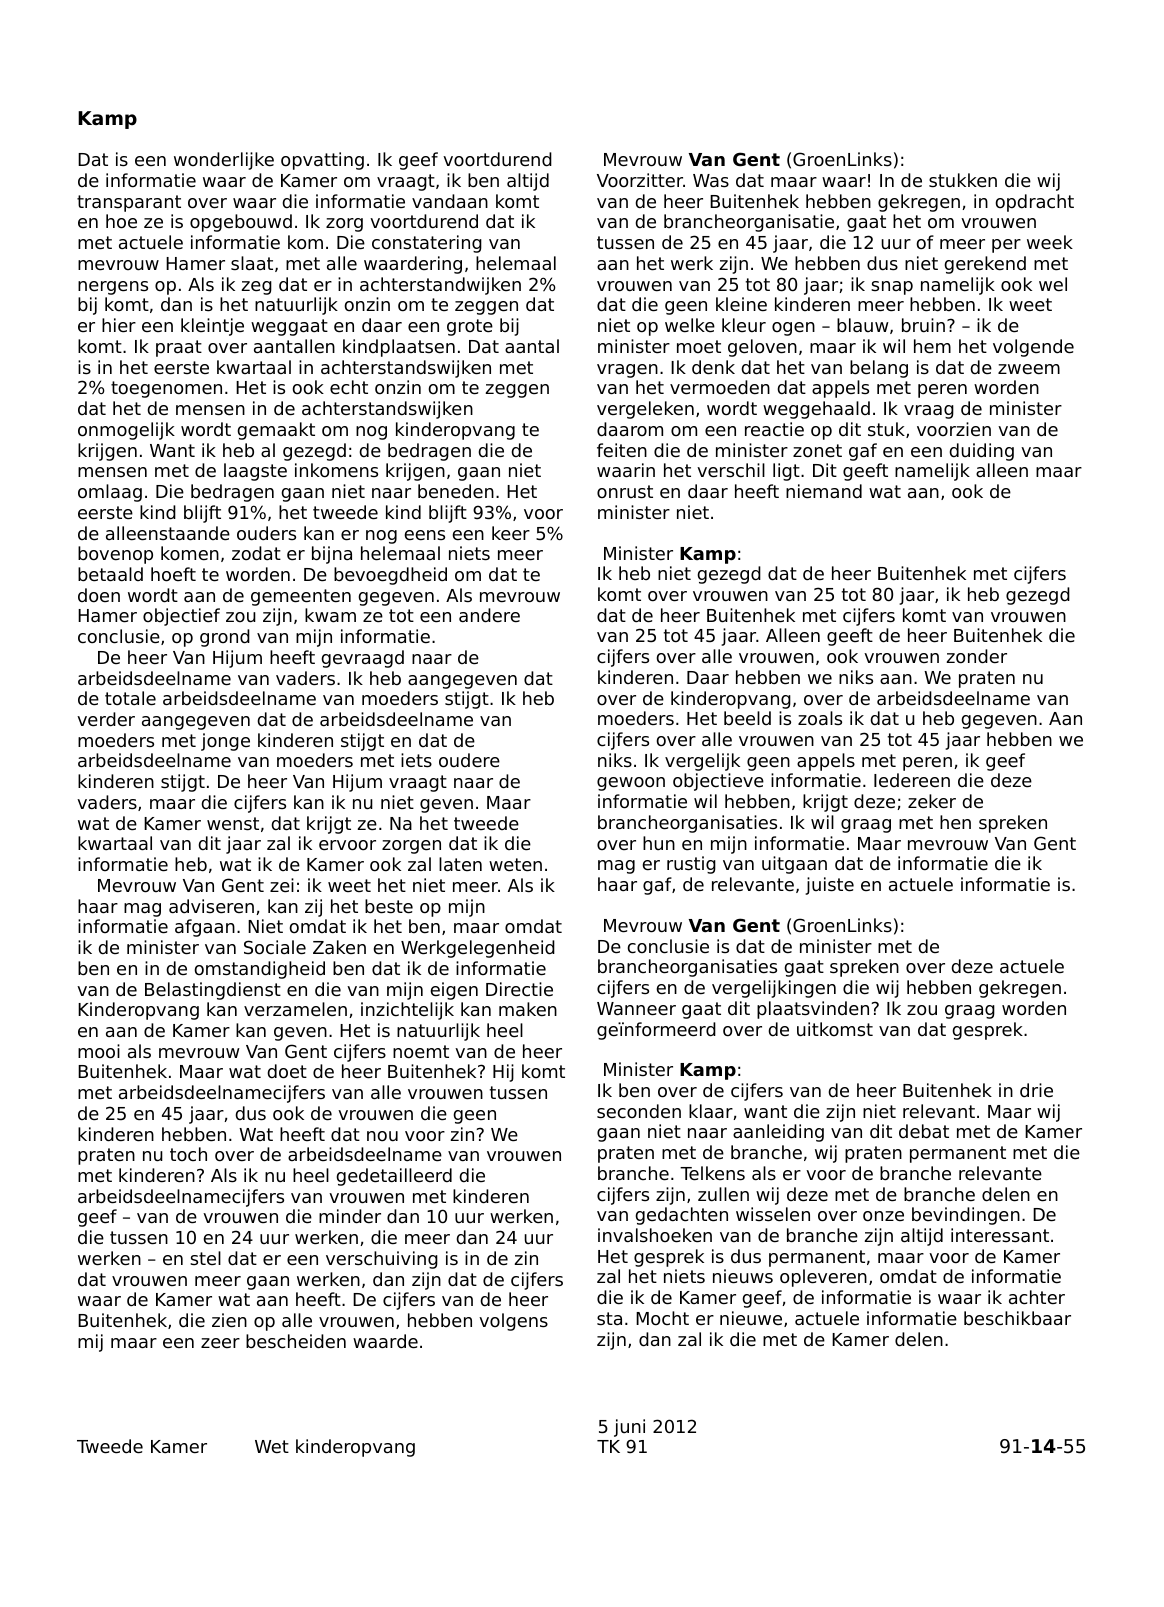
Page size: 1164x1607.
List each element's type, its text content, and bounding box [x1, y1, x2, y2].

text Ik ben over de cijfers van de heer Buitenhek in drie seconden klaar, want die zijn niet relevant. Maar wij gaan niet naar aanleiding van dit debat met de Kamer praten met de branche, wij praten permanent met die branche. Telkens als er voor de branche relevante cijfers zijn, zullen wij deze met de branche delen en van gedachten wisselen over onze bevindingen. De invalshoeken van de branche zijn altijd interessant. Het gesprek is dus permanent, maar voor de Kamer zal het niets nieuws opleveren, omdat de informatie die ik de Kamer geef, de informatie is waar ik achter sta. Mocht er nieuwe, actuele informatie beschikbaar zijn, dan zal ik die met de Kamer delen. [596, 1081, 1087, 1350]
text De heer Van Hijum heeft gevraagd naar de arbeidsdeelname van vaders. Ik heb aangegeven dat de totale arbeidsdeelname van moeders stijgt. Ik heb verder aangegeven dat de arbeidsdeelname van moeders met jonge kinderen stijgt en dat de arbeidsdeelname van moeders met iets oudere kinderen stijgt. De heer Van Hijum vraagt naar de vaders, maar die cijfers kan ik nu niet geven. Maar wat de Kamer wenst, dat krijgt ze. Na het tweede kwartaal van dit jaar zal ik ervoor zorgen dat ik die informatie heb, wat ik de Kamer ook zal laten weten. [77, 648, 567, 876]
text Minister Kamp: [596, 1060, 1087, 1081]
text Dat is een wonderlijke opvatting. Ik geef voortdurend de informatie waar de Kamer om vraagt, ik ben altijd transparant over waar die informatie vandaan komt en hoe ze is opgebouwd. Ik zorg voortdurend dat ik met actuele informatie kom. Die constatering van mevrouw Hamer slaat, met alle waardering, helemaal nergens op. Als ik zeg dat er in achterstandwijken 2% bij komt, dan is het natuurlijk onzin om te zeggen dat er hier een kleintje weggaat en daar een grote bij komt. Ik praat over aantallen kindplaatsen. Dat aantal is in het eerste kwartaal in achterstandswijken met 2% toegenomen. Het is ook echt onzin om te zeggen dat het de mensen in de achterstandswijken onmogelijk wordt gemaakt om nog kinderopvang te krijgen. Want ik heb al gezegd: de bedragen die de mensen met de laagste inkomens krijgen, gaan niet omlaag. Die bedragen gaan niet naar beneden. Het eerste kind blijft 91%, het tweede kind blijft 93%, voor de alleenstaande ouders kan er nog eens een keer 5% bovenop komen, zodat er bijna helemaal niets meer betaald hoeft te worden. De bevoegdheid om dat te doen wordt aan de gemeenten gegeven. Als mevrouw Hamer objectief zou zijn, kwam ze tot een andere conclusie, op grond van mijn informatie. [77, 150, 567, 648]
text Mevrouw Van Gent (GroenLinks): [596, 916, 1087, 936]
text Voorzitter. Was dat maar waar! In de stukken die wij van de heer Buitenhek hebben gekregen, in opdracht van de brancheorganisatie, gaat het om vrouwen tussen de 25 en 45 jaar, die 12 uur of meer per week aan het werk zijn. We hebben dus niet gerekend met vrouwen van 25 tot 80 jaar; ik snap namelijk ook wel dat die geen kleine kinderen meer hebben. Ik weet niet op welke kleur ogen – blauw, bruin? – ik de minister moet geloven, maar ik wil hem het volgende vragen. Ik denk dat het van belang is dat de zweem van het vermoeden dat appels met peren worden vergeleken, wordt weggehaald. Ik vraag de minister daarom om een reactie op dit stuk, voorzien van de feiten die de minister zonet gaf en een duiding van waarin het verschil ligt. Dit geeft namelijk alleen maar onrust en daar heeft niemand wat aan, ook de minister niet. [596, 171, 1087, 523]
text Ik heb niet gezegd dat de heer Buitenhek met cijfers komt over vrouwen van 25 tot 80 jaar, ik heb gezegd dat de heer Buitenhek met cijfers komt van vrouwen van 25 tot 45 jaar. Alleen geeft de heer Buitenhek die cijfers over alle vrouwen, ook vrouwen zonder kinderen. Daar hebben we niks aan. We praten nu over de kinderopvang, over de arbeidsdeelname van moeders. Het beeld is zoals ik dat u heb gegeven. Aan cijfers over alle vrouwen van 25 tot 45 jaar hebben we niks. Ik vergelijk geen appels met peren, ik geef gewoon objectieve informatie. Iedereen die deze informatie wil hebben, krijgt deze; zeker de brancheorganisaties. Ik wil graag met hen spreken over hun en mijn informatie. Maar mevrouw Van Gent mag er rustig van uitgaan dat de informatie die ik haar gaf, de relevante, juiste en actuele informatie is. [596, 564, 1087, 896]
text Minister Kamp: [596, 543, 1087, 564]
text Mevrouw Van Gent (GroenLinks): [596, 150, 1087, 171]
text Mevrouw Van Gent zei: ik weet het niet meer. Als ik haar mag adviseren, kan zij het beste op mijn informatie afgaan. Niet omdat ik het ben, maar omdat ik de minister van Sociale Zaken en Werkgelegenheid ben en in de omstandigheid ben dat ik de informatie van de Belastingdienst en die van mijn eigen Directie Kinderopvang kan verzamelen, inzichtelijk kan maken en aan de Kamer kan geven. Het is natuurlijk heel mooi als mevrouw Van Gent cijfers noemt van de heer Buitenhek. Maar wat doet de heer Buitenhek? Hij komt met arbeidsdeelnamecijfers van alle vrouwen tussen de 25 en 45 jaar, dus ook de vrouwen die geen kinderen hebben. Wat heeft dat nou voor zin? We praten nu toch over de arbeidsdeelname van vrouwen met kinderen? Als ik nu heel gedetailleerd die arbeidsdeelnamecijfers van vrouwen met kinderen geef – van de vrouwen die minder dan 10 uur werken, die tussen 10 en 24 uur werken, die meer dan 24 uur werken – en stel dat er een verschuiving is in de zin dat vrouwen meer gaan werken, dan zijn dat de cijfers waar de Kamer wat aan heeft. De cijfers van de heer Buitenhek, die zien op alle vrouwen, hebben volgens mij maar een zeer bescheiden waarde. [77, 876, 567, 1352]
text De conclusie is dat de minister met de brancheorganisaties gaat spreken over deze actuele cijfers en de vergelijkingen die wij hebben gekregen. Wanneer gaat dit plaatsvinden? Ik zou graag worden geïnformeerd over de uitkomst van dat gesprek. [596, 936, 1087, 1040]
